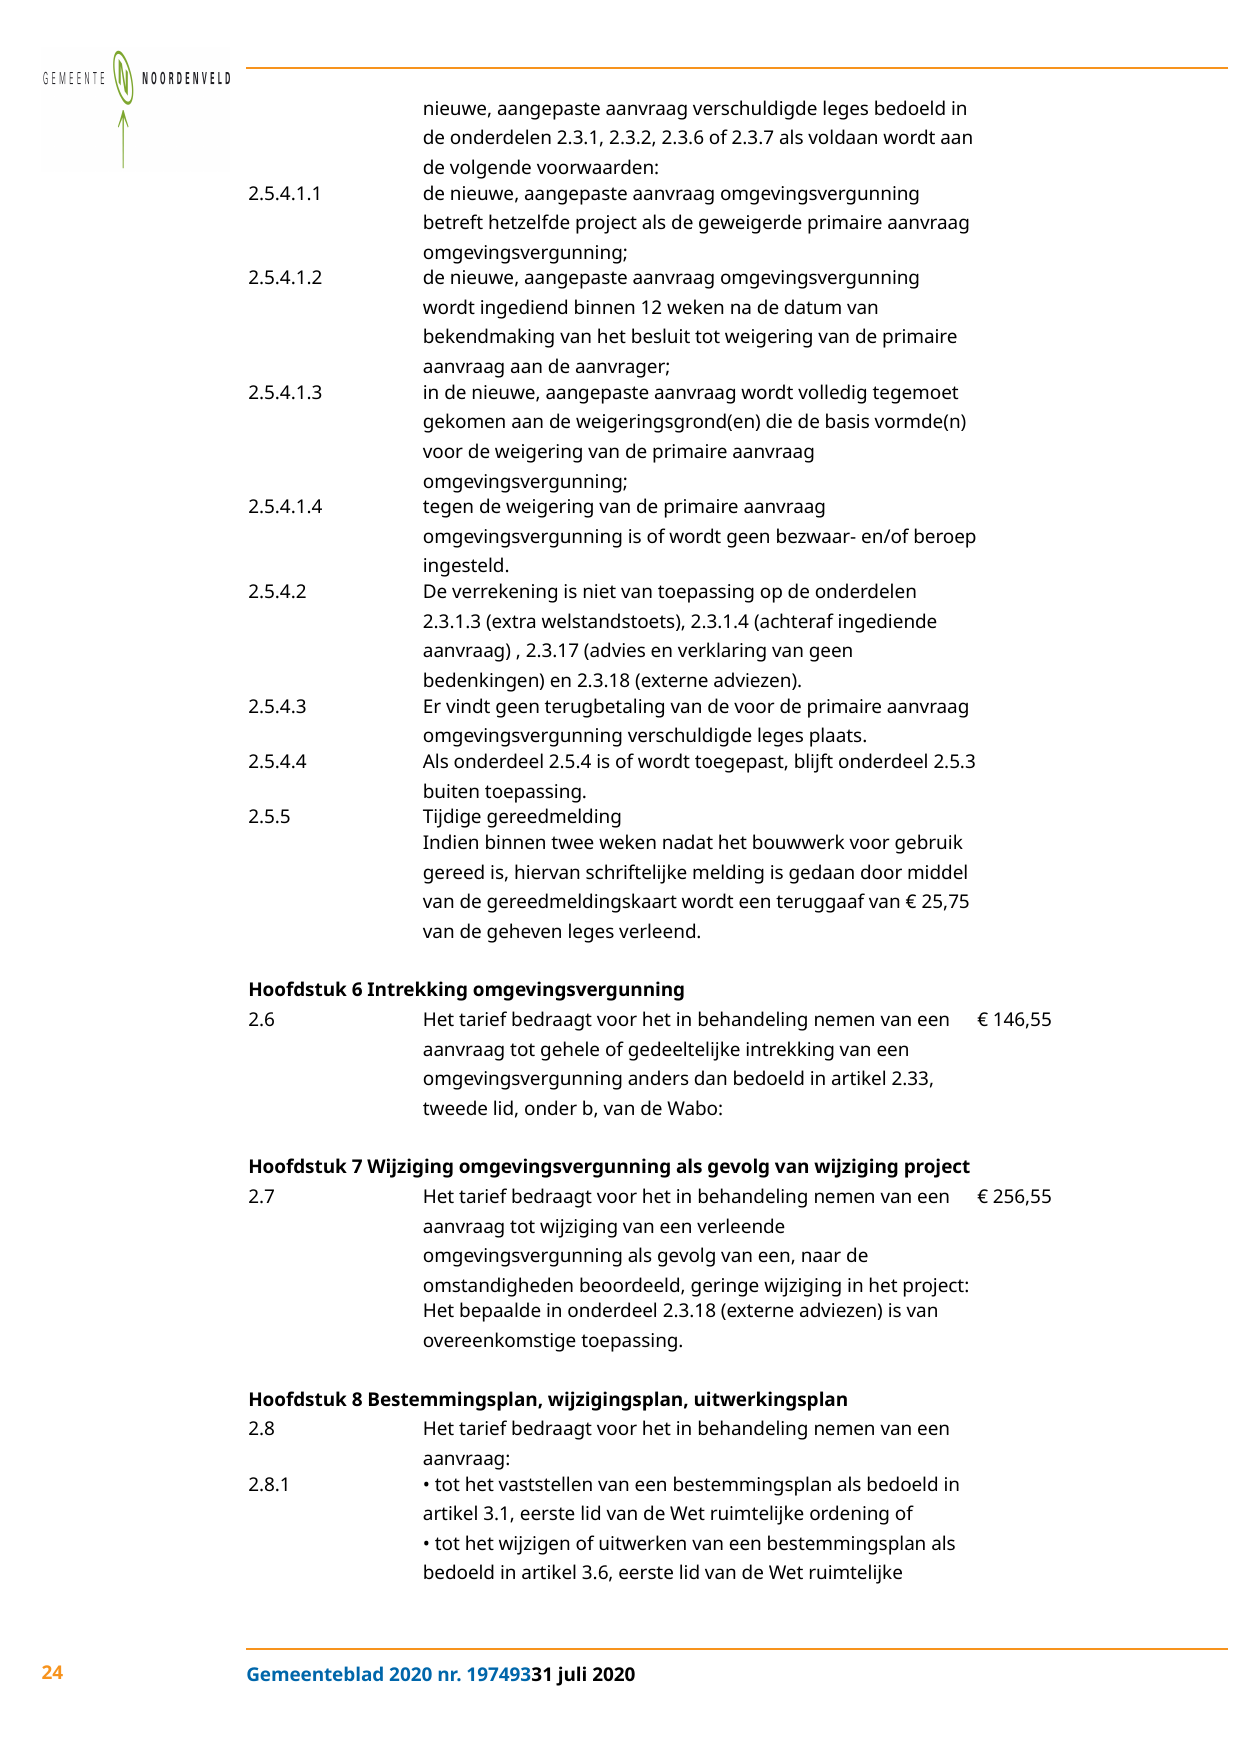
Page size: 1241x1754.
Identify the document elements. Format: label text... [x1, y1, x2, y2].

table_cell tegen de weigering van de primaire aanvraag omgevingsvergunning is of wordt geen bezwaar- en/of beroep ingesteld. [423, 494, 977, 578]
table_header Het tarief bedraagt voor het in behandeling nemen van een aanvraag: [423, 1416, 977, 1471]
table_header [977, 1416, 1152, 1471]
table_cell [977, 579, 1152, 693]
table_header € 256,55 [977, 1183, 1152, 1298]
table_cell De verrekening is niet van toepassing op de onderdelen 2.3.1.3 (extra welstandstoets), 2.3.1.4 (achteraf ingediende aanvraag) , 2.3.17 (advies en verklaring van geen bedenkingen) en 2.3.18 (externe adviezen). [423, 579, 977, 693]
table_cell 2.8.1 [248, 1471, 423, 1585]
table_cell 2.5.4.1.4 [248, 494, 423, 578]
table_cell [977, 180, 1152, 264]
table_cell Het bepaalde in onderdeel 2.3.18 (externe adviezen) is van overeenkomstige toepassing. [423, 1298, 977, 1353]
table_cell de nieuwe, aangepaste aanvraag omgevingsvergunning wordt ingediend binnen 12 weken na de datum van bekendmaking van het besluit tot weigering van de primaire aanvraag aan de aanvrager; [423, 265, 977, 379]
table_cell 2.5.4.4 [248, 748, 423, 803]
table_cell [977, 1298, 1152, 1353]
table_cell 2.5.4.1.3 [248, 379, 423, 493]
text Hoofdstuk 8 Bestemmingsplan, wijzigingsplan, uitwerkingsplan [248, 1386, 1152, 1412]
table_cell [977, 379, 1152, 493]
table_cell [977, 494, 1152, 578]
picture [41, 47, 231, 172]
table_cell de nieuwe, aangepaste aanvraag omgevingsvergunning betreft hetzelfde project als de geweigerde primaire aanvraag omgevingsvergunning; [423, 180, 977, 264]
table_cell [977, 1471, 1152, 1585]
text Hoofdstuk 6 Intrekking omgevingsvergunning [248, 977, 1152, 1002]
table_header € 146,55 [977, 1006, 1152, 1121]
table_cell [977, 748, 1152, 803]
table_cell 2.5.4.2 [248, 579, 423, 693]
table_cell Indien binnen twee weken nadat het bouwwerk voor gebruik gereed is, hiervan schriftelijke melding is gedaan door middel van de gereedmeldingskaart wordt een teruggaaf van € 25,75 van de geheven leges verleend. [423, 829, 977, 944]
table_header 2.8 [248, 1416, 423, 1471]
table_cell Als onderdeel 2.5.4 is of wordt toegepast, blijft onderdeel 2.5.3 buiten toepassing. [423, 748, 977, 803]
table_header Het tarief bedraagt voor het in behandeling nemen van een aanvraag tot gehele of gedeeltelijke intrekking van een omgevingsvergunning anders dan bedoeld in artikel 2.33, tweede lid, onder b, van de Wabo: [423, 1006, 977, 1121]
table_cell 2.5.4.1.1 [248, 180, 423, 264]
table_cell Er vindt geen terugbetaling van de voor de primaire aanvraag omgevingsvergunning verschuldigde leges plaats. [423, 693, 977, 748]
table_header Het tarief bedraagt voor het in behandeling nemen van een aanvraag tot wijziging van een verleende omgevingsvergunning als gevolg van een, naar de omstandigheden beoordeeld, geringe wijziging in het project: [423, 1183, 977, 1298]
table_cell [977, 829, 1152, 944]
table_cell 2.5.4.3 [248, 693, 423, 748]
table_cell 2.5.4.1.2 [248, 265, 423, 379]
table_cell [248, 1298, 423, 1353]
table_cell Tijdige gereedmelding [423, 804, 977, 829]
table_header 2.6 [248, 1006, 423, 1121]
table_cell nieuwe, aangepaste aanvraag verschuldigde leges bedoeld in de onderdelen 2.3.1, 2.3.2, 2.3.6 of 2.3.7 als voldaan wordt aan de volgende voorwaarden: [423, 95, 977, 180]
table_cell [977, 265, 1152, 379]
table_cell in de nieuwe, aangepaste aanvraag wordt volledig tegemoet gekomen aan de weigeringsgrond(en) die de basis vormde(n) voor de weigering van de primaire aanvraag omgevingsvergunning; [423, 379, 977, 493]
text Hoofdstuk 7 Wijziging omgevingsvergunning als gevolg van wijziging project [248, 1153, 1152, 1179]
table_cell • tot het vaststellen van een bestemmingsplan als bedoeld in artikel 3.1, eerste lid van de Wet ruimtelijke ordening of • tot het wijzigen of uitwerken van een bestemmingsplan als bedoeld in artikel 3.6, eerste lid van de Wet ruimtelijke [423, 1471, 977, 1585]
table_cell 2.5.5 [248, 804, 423, 829]
table_cell [977, 804, 1152, 829]
table_header 2.7 [248, 1183, 423, 1298]
table_cell [977, 693, 1152, 748]
table_cell [248, 95, 423, 180]
table_cell [248, 829, 423, 944]
table_cell [977, 95, 1152, 180]
